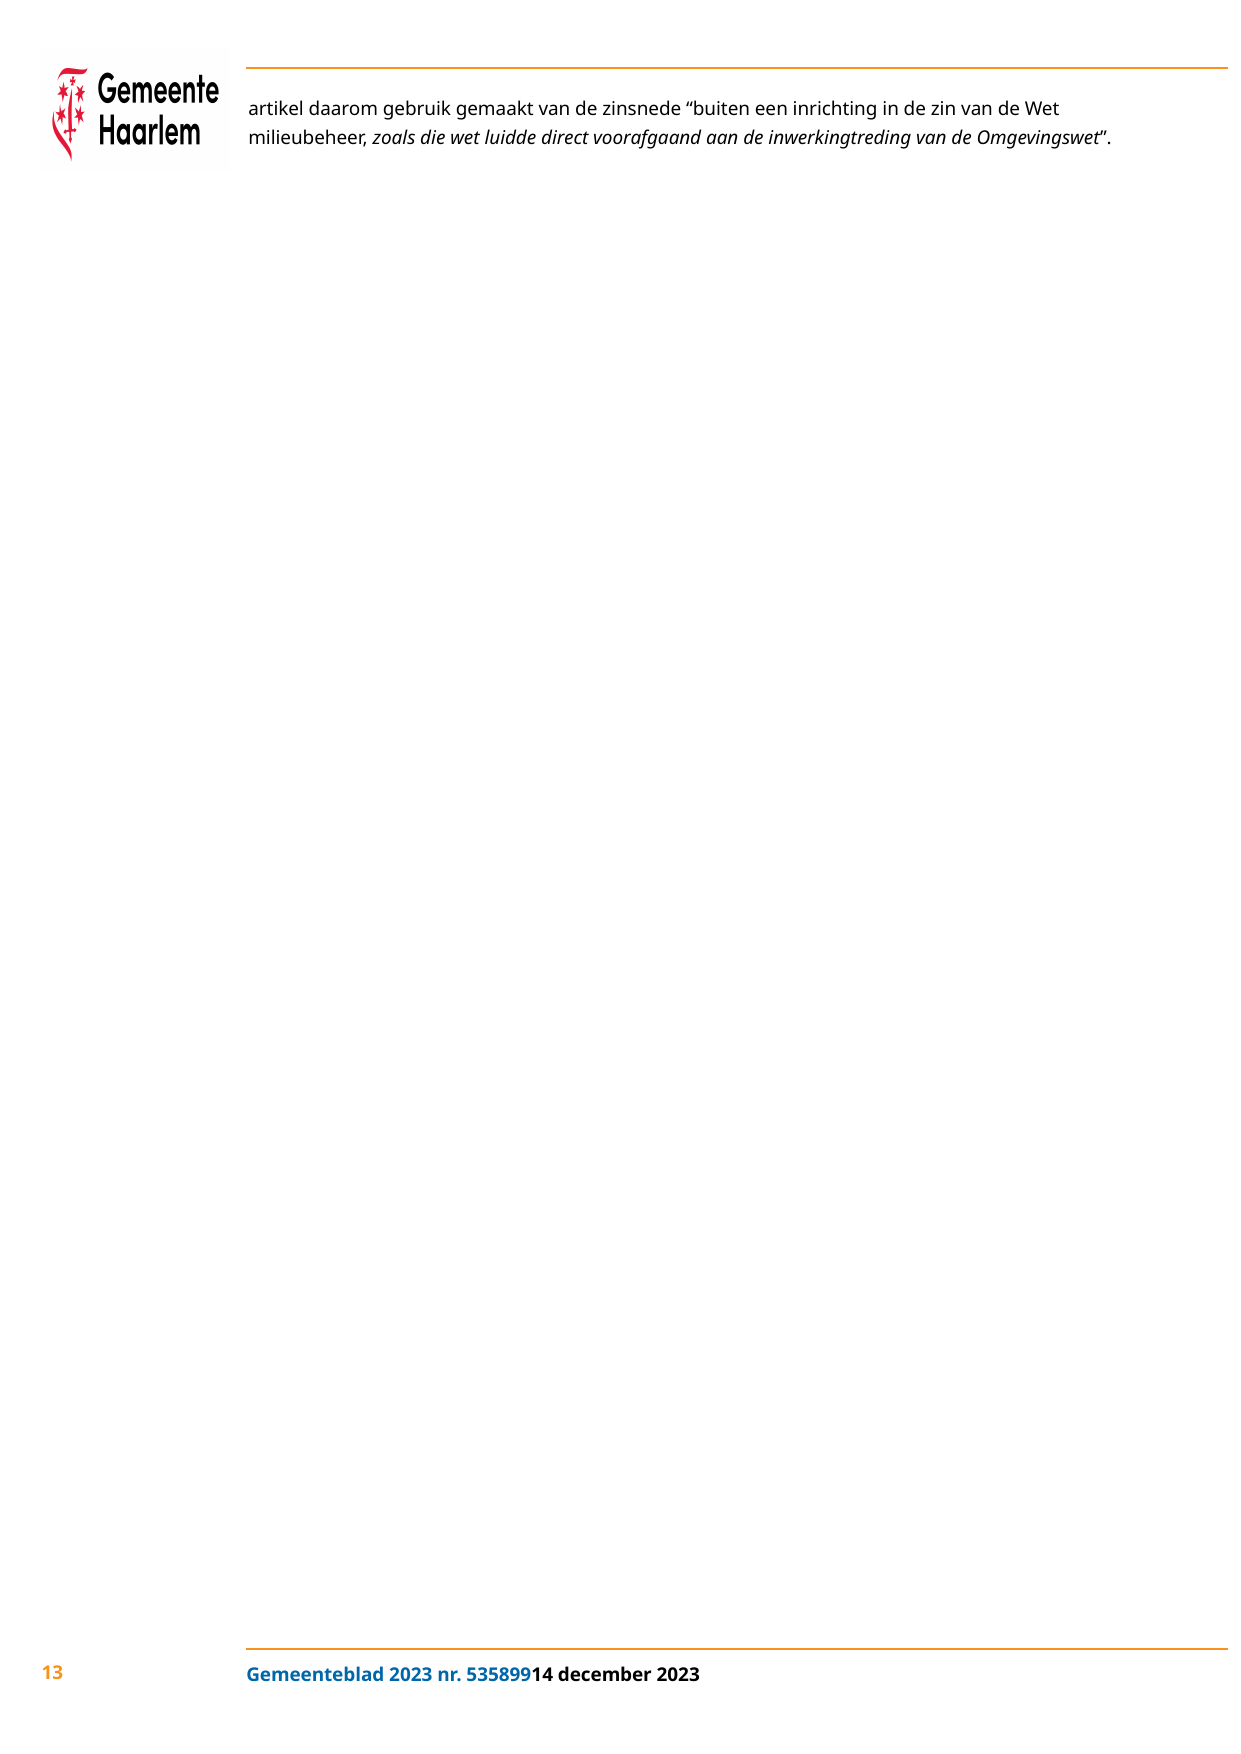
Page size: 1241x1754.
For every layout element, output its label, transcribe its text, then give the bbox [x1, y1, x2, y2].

text artikel daarom gebruik gemaakt van de zinsnede “buiten een inrichting in de zin van de Wet milieubeheer, zoals die wet luidde direct voorafgaand aan de inwerkingtreding van de Omgevingswet”. [248, 95, 1152, 150]
picture [41, 47, 231, 172]
